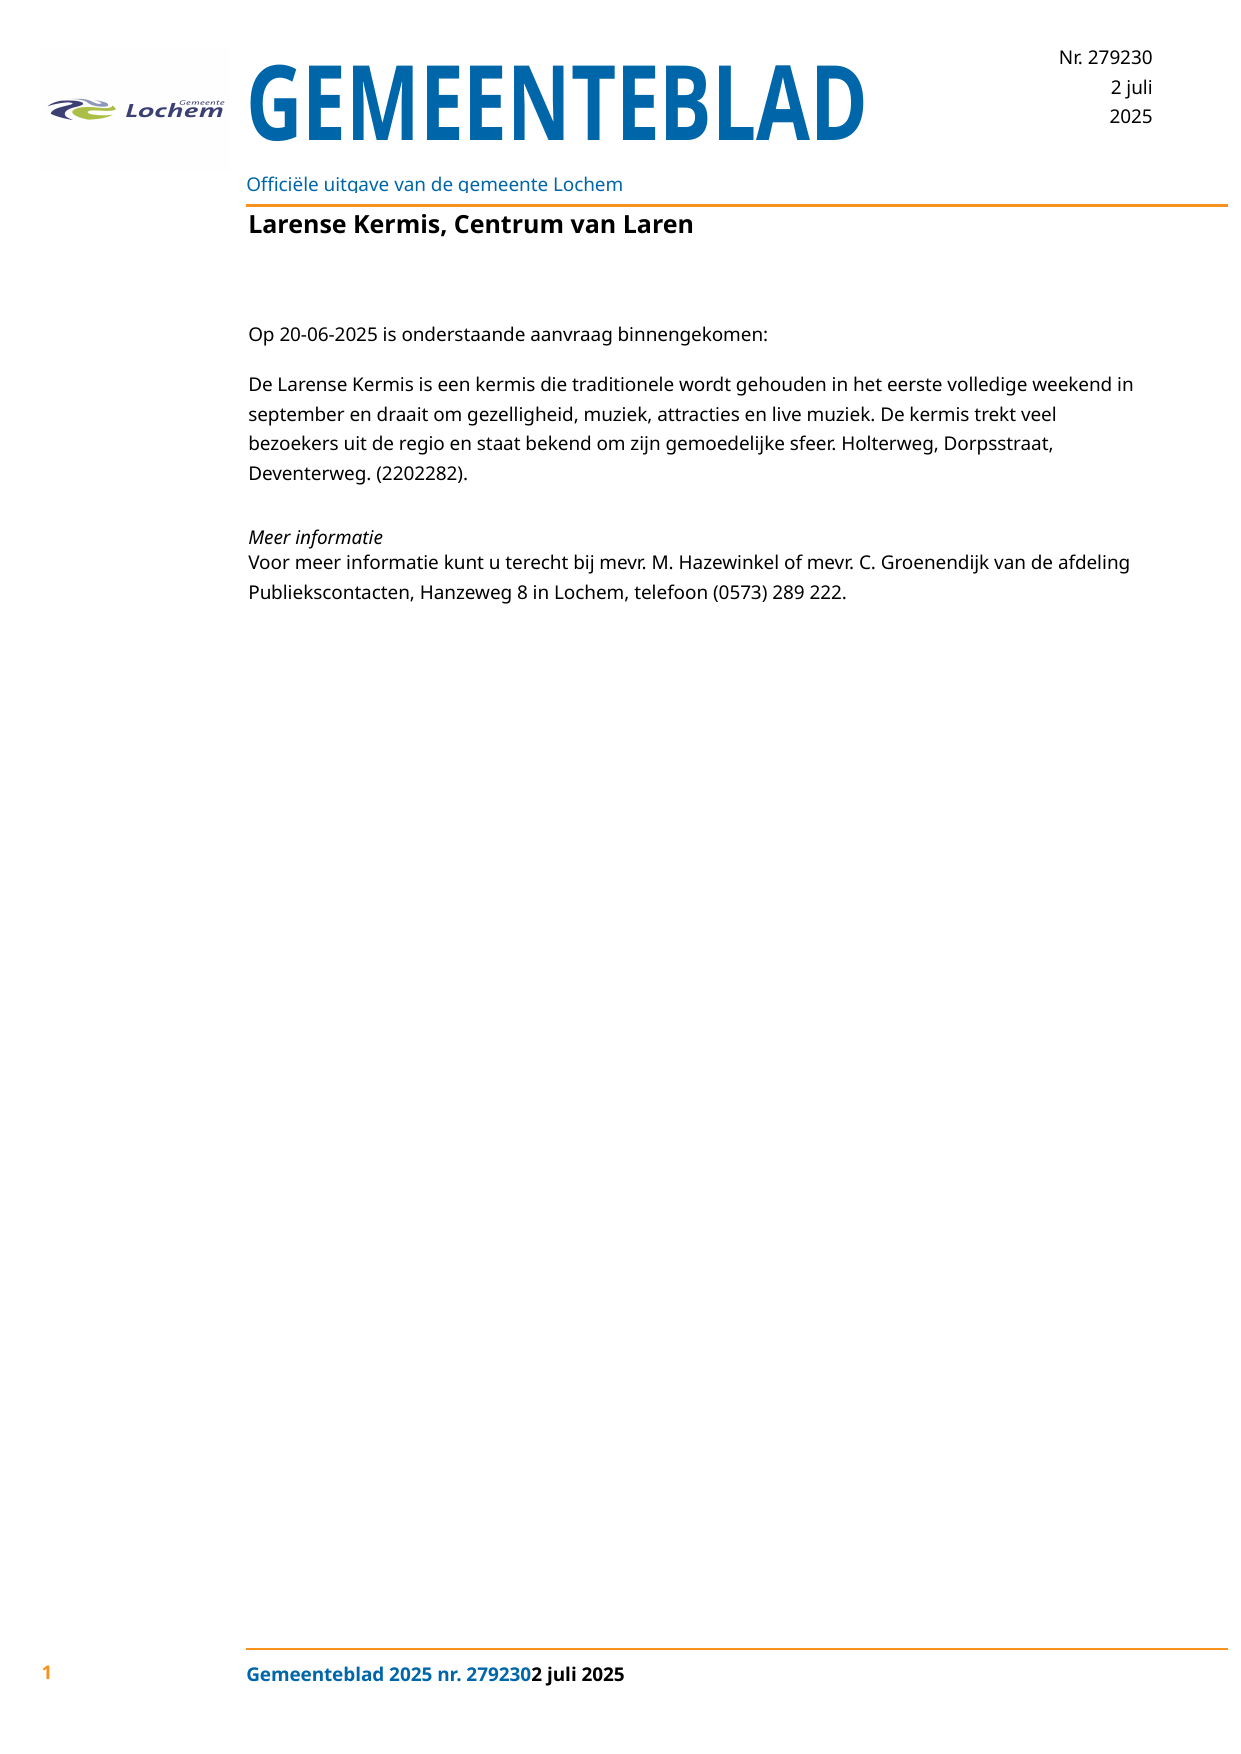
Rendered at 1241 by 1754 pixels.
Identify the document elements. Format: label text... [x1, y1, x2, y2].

text Meer informatie [248, 524, 1152, 549]
text Voor meer informatie kunt u terecht bij mevr. M. Hazewinkel of mevr. C. Groenendijk van de afdeling Publiekscontacten, Hanzeweg 8 in Lochem, telefoon (0573) 289 222. [248, 549, 1152, 605]
text De Larense Kermis is een kermis die traditionele wordt gehouden in het eerste volledige weekend in september en draait om gezelligheid, muziek, attracties en live muziek. De kermis trekt veel bezoekers uit de regio en staat bekend om zijn gemoedelijke sfeer. Holterweg, Dorpsstraat, Deventerweg. (2202282). [248, 371, 1152, 486]
picture [41, 47, 231, 172]
text Op 20-06-2025 is onderstaande aanvraag binnengekomen: [248, 321, 1152, 346]
text Larense Kermis, Centrum van Laren [248, 207, 1152, 241]
